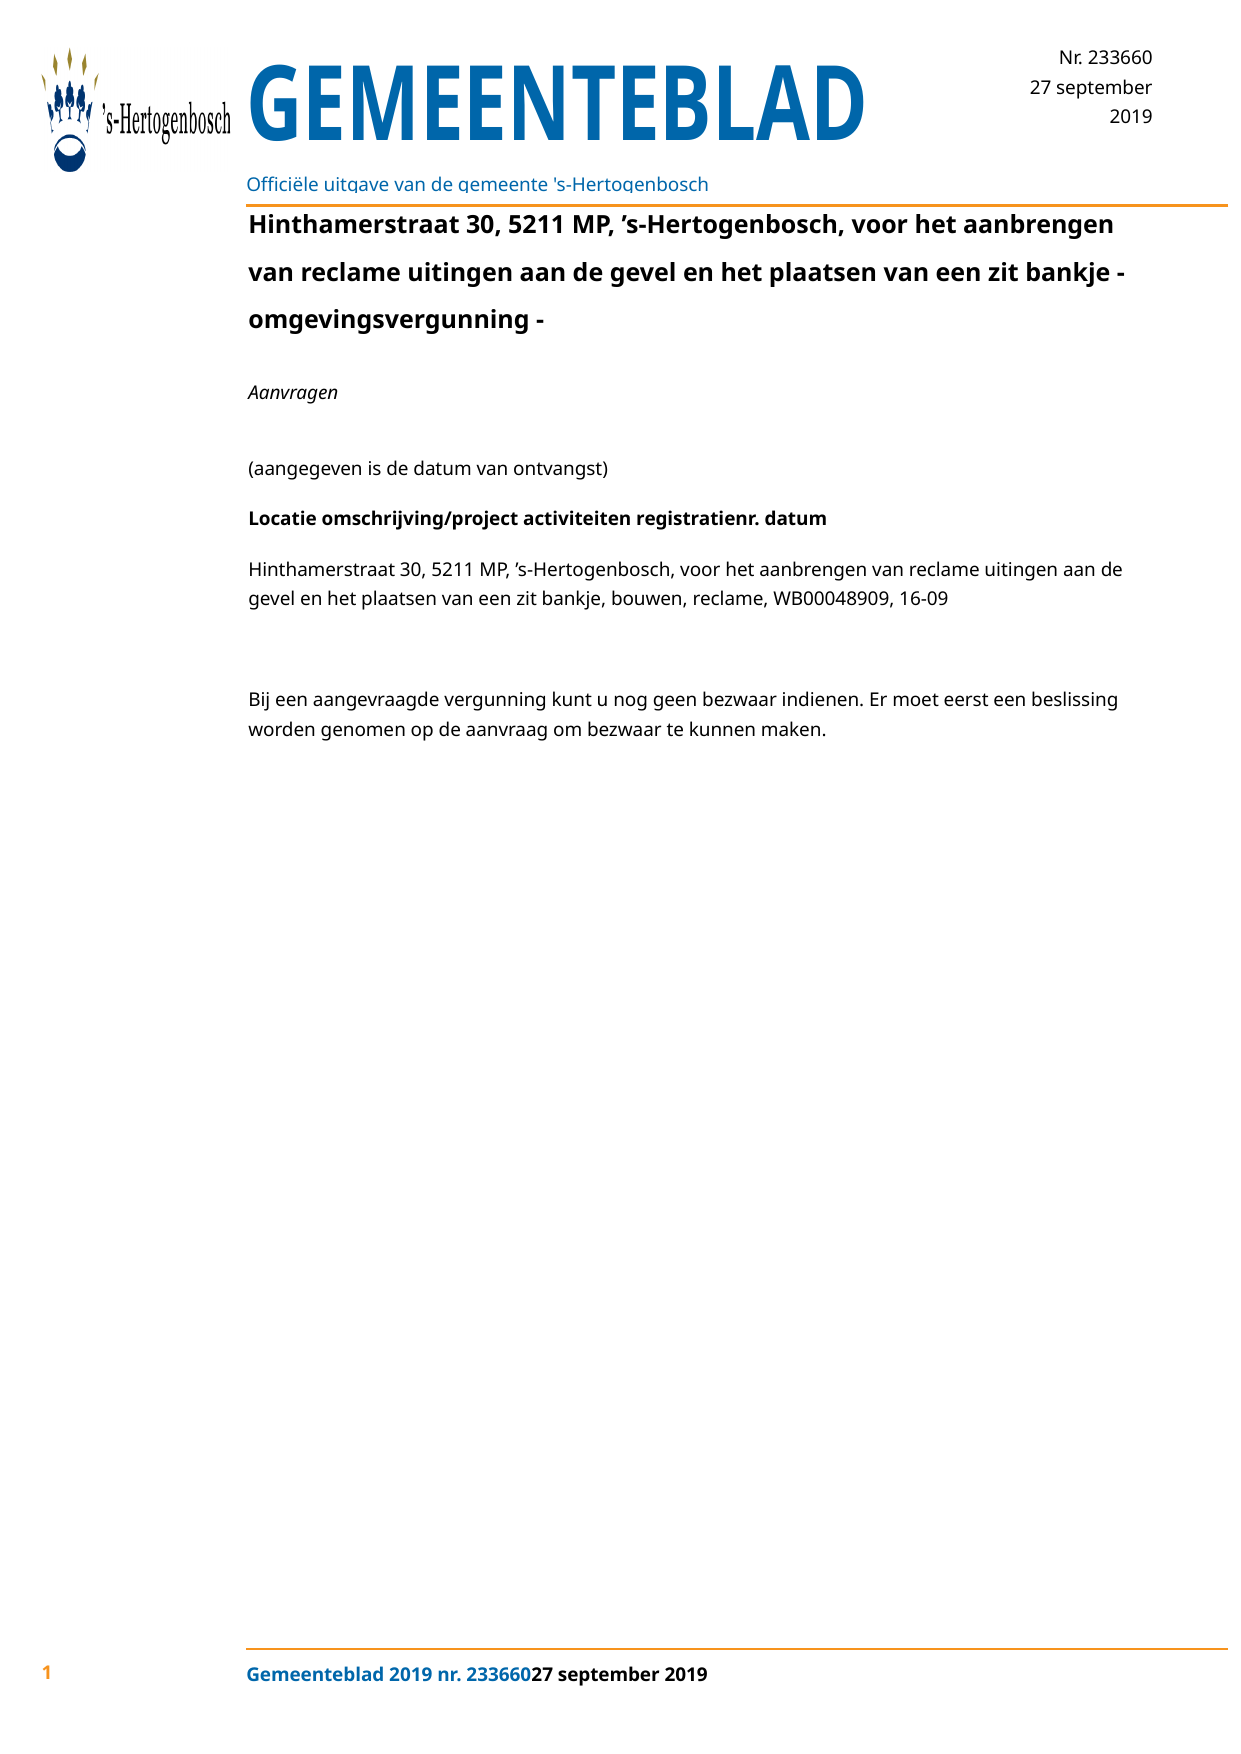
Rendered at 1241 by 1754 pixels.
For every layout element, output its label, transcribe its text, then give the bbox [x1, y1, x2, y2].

text Aanvragen [248, 379, 1152, 405]
text Hinthamerstraat 30, 5211 MP, ’s-Hertogenbosch, voor het aanbrengen van reclame uitingen aan de gevel en het plaatsen van een zit bankje, bouwen, reclame, WB00048909, 16-09 [248, 556, 1152, 611]
picture [41, 47, 231, 172]
text Hinthamerstraat 30, 5211 MP, ’s-Hertogenbosch, voor het aanbrengen van reclame uitingen aan de gevel en het plaatsen van een zit bankje - omgevingsvergunning - [248, 207, 1152, 336]
text Locatie omschrijving/project activiteiten registratienr. datum [248, 506, 1152, 531]
text Bij een aangevraagde vergunning kunt u nog geen bezwaar indienen. Er moet eerst een beslissing worden genomen op de aanvraag om bezwaar te kunnen maken. [248, 686, 1152, 742]
text (aangegeven is de datum van ontvangst) [248, 455, 1152, 481]
